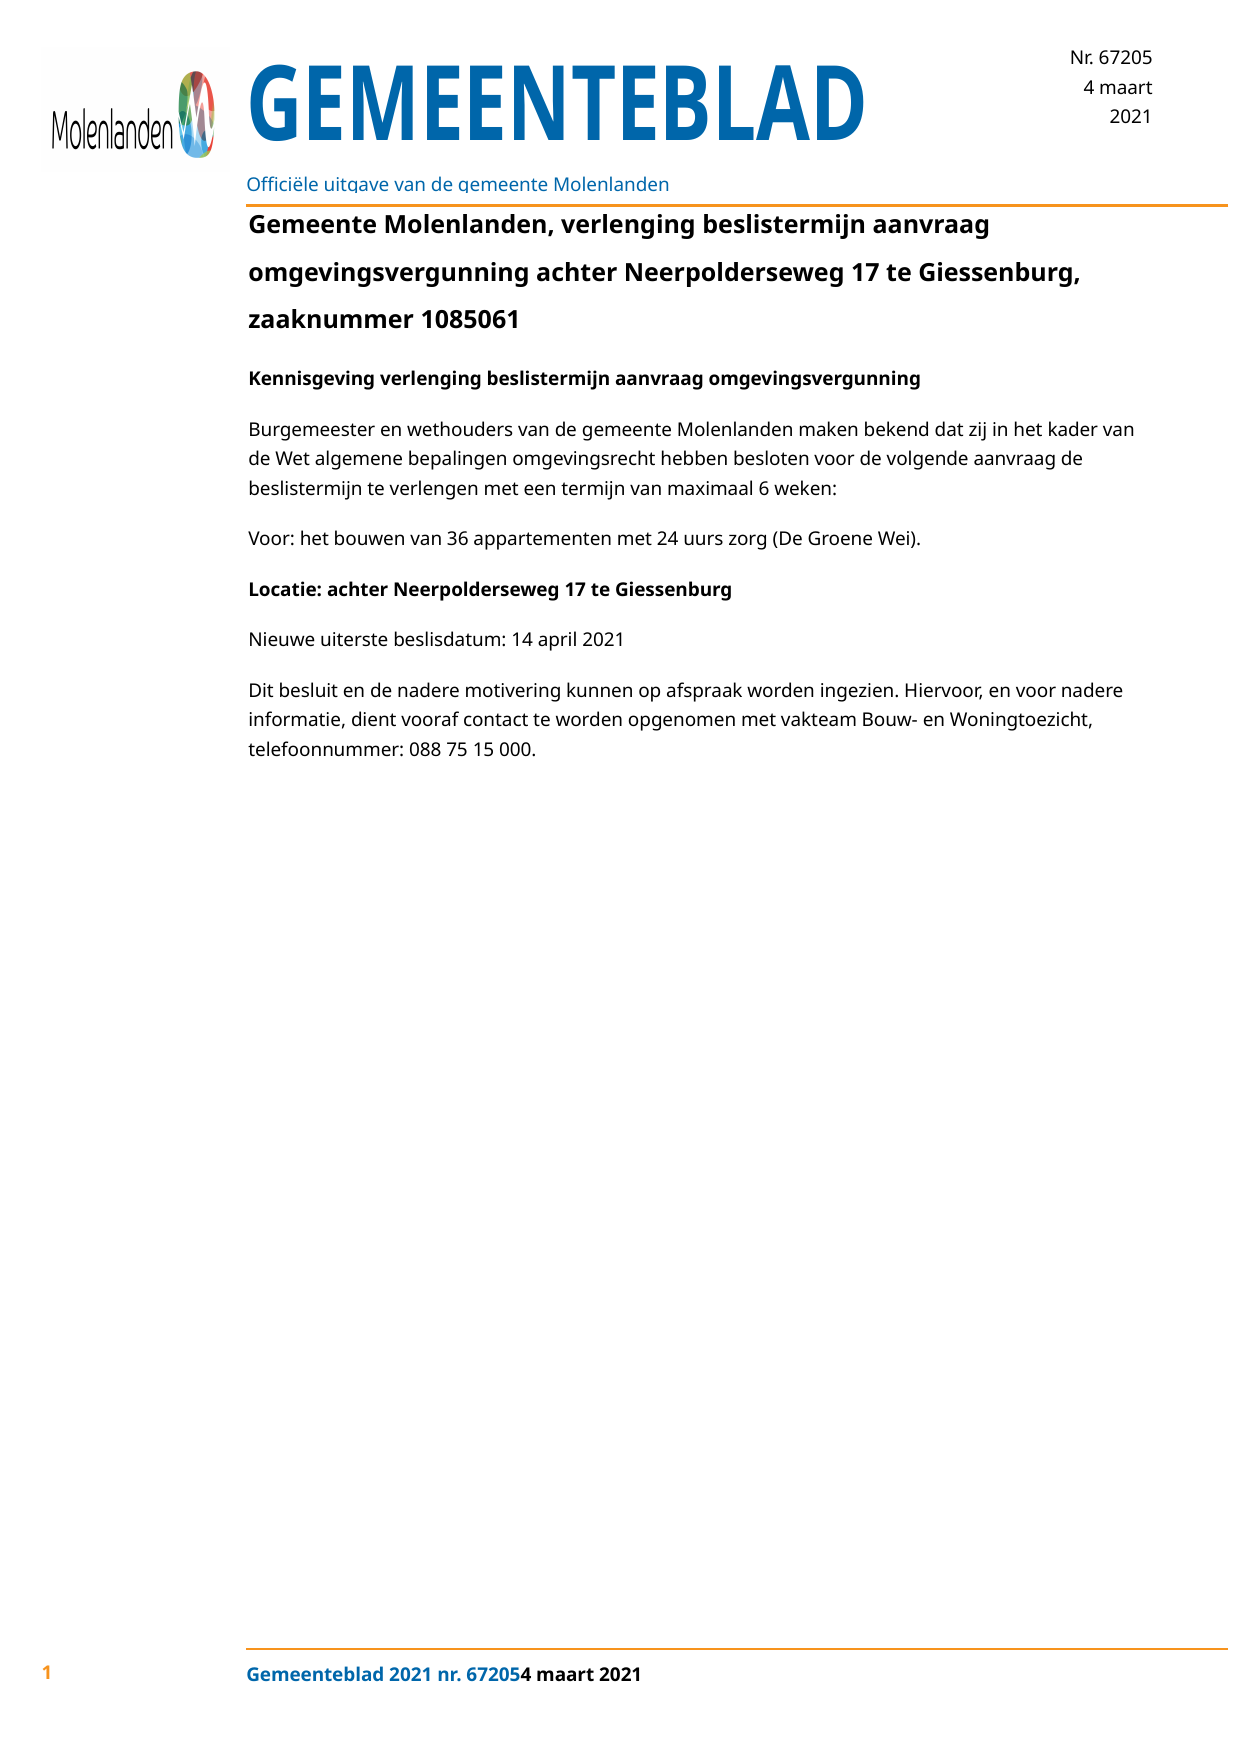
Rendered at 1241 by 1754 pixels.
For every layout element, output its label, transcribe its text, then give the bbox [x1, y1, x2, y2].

text Locatie: achter Neerpolderseweg 17 te Giessenburg [248, 576, 1152, 602]
text Gemeente Molenlanden, verlenging beslistermijn aanvraag omgevingsvergunning achter Neerpolderseweg 17 te Giessenburg, zaaknummer 1085061 [248, 207, 1152, 336]
text Burgemeester en wethouders van de gemeente Molenlanden maken bekend dat zij in het kader van de Wet algemene bepalingen omgevingsrecht hebben besloten voor de volgende aanvraag de beslistermijn te verlengen met een termijn van maximaal 6 weken: [248, 416, 1152, 501]
text Kennisgeving verlenging beslistermijn aanvraag omgevingsvergunning [248, 366, 1152, 391]
text Voor: het bouwen van 36 appartementen met 24 uurs zorg (De Groene Wei). [248, 526, 1152, 551]
text Nieuwe uiterste beslisdatum: 14 april 2021 [248, 626, 1152, 652]
picture [41, 47, 231, 172]
text Dit besluit en de nadere motivering kunnen op afspraak worden ingezien. Hiervoor, en voor nadere informatie, dient vooraf contact te worden opgenomen met vakteam Bouw- en Woningtoezicht, telefoonnummer: 088 75 15 000. [248, 677, 1152, 762]
